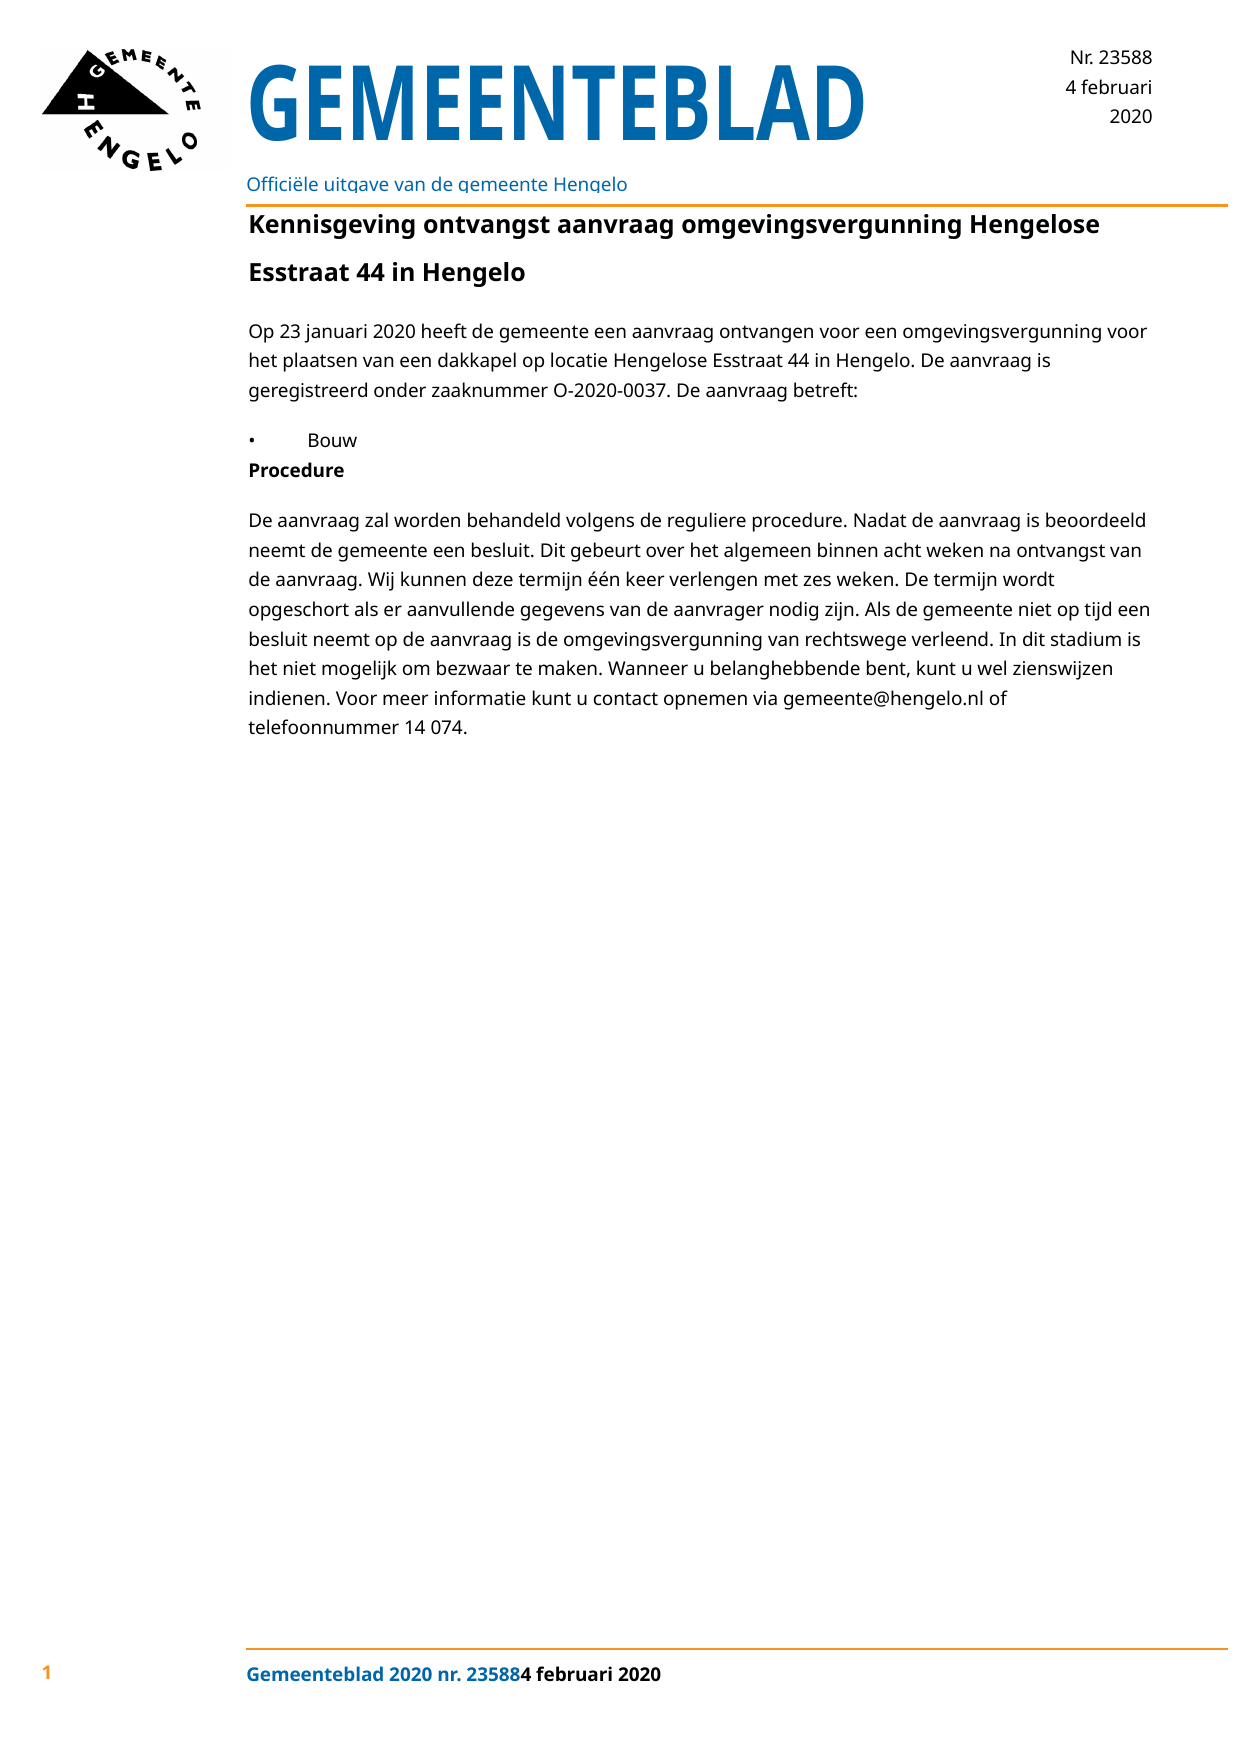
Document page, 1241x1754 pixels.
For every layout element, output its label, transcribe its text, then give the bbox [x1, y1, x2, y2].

list Bouw [248, 427, 1152, 453]
text Op 23 januari 2020 heeft de gemeente een aanvraag ontvangen voor een omgevingsvergunning voor het plaatsen van een dakkapel op locatie Hengelose Esstraat 44 in Hengelo. De aanvraag is geregistreerd onder zaaknummer O-2020-0037. De aanvraag betreft: [248, 318, 1152, 403]
text Procedure [248, 457, 1152, 483]
text De aanvraag zal worden behandeld volgens de reguliere procedure. Nadat de aanvraag is beoordeeld neemt de gemeente een besluit. Dit gebeurt over het algemeen binnen acht weken na ontvangst van de aanvraag. Wij kunnen deze termijn één keer verlengen met zes weken. De termijn wordt opgeschort als er aanvullende gegevens van de aanvrager nodig zijn. Als de gemeente niet op tijd een besluit neemt op de aanvraag is de omgevingsvergunning van rechtswege verleend. In dit stadium is het niet mogelijk om bezwaar te maken. Wanneer u belanghebbende bent, kunt u wel zienswijzen indienen. Voor meer informatie kunt u contact opnemen via gemeente@hengelo.nl of telefoonnummer 14 074. [248, 507, 1152, 740]
picture [41, 47, 231, 172]
text Kennisgeving ontvangst aanvraag omgevingsvergunning Hengelose Esstraat 44 in Hengelo [248, 207, 1152, 288]
